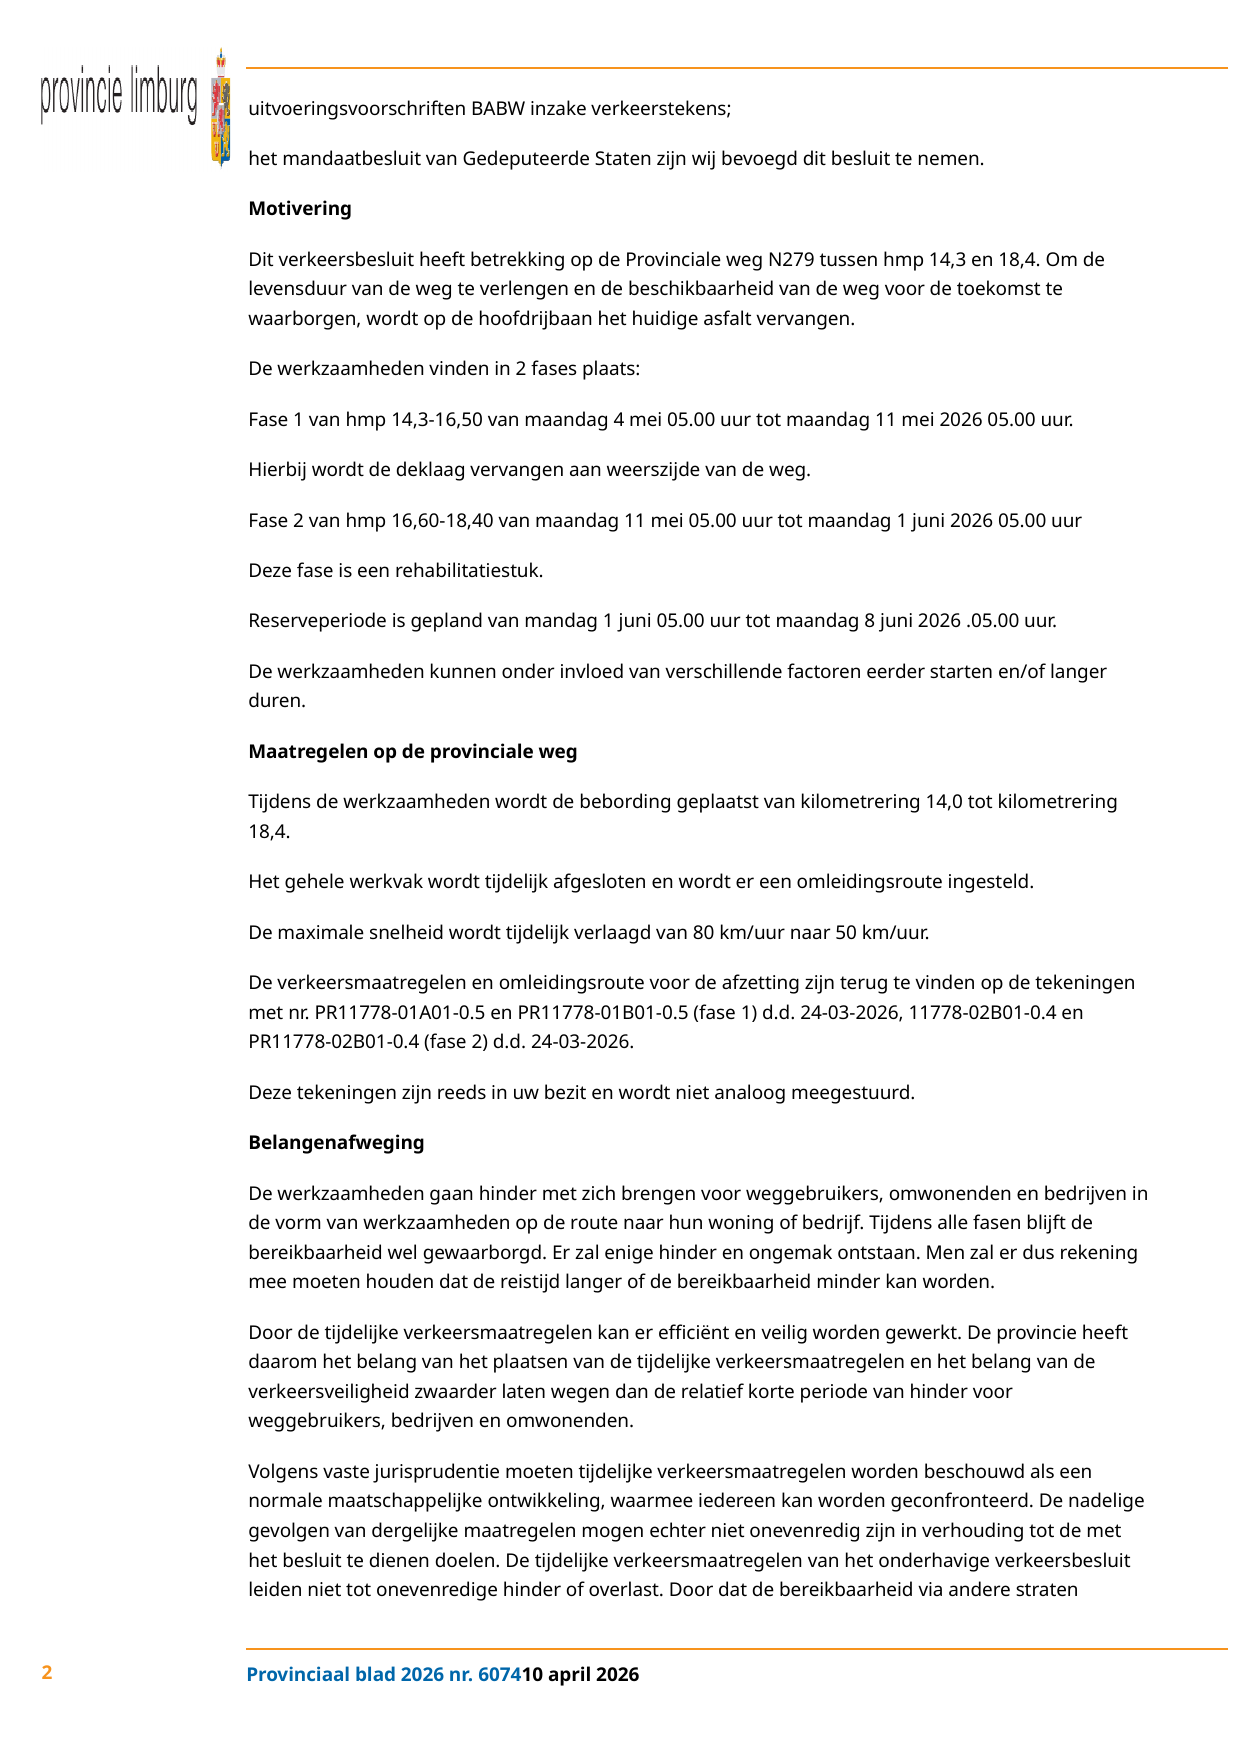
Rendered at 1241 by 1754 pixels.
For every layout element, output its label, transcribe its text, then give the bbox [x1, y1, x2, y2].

text Deze fase is een rehabilitatiestuk. [248, 557, 1152, 583]
text Maatregelen op de provinciale weg [248, 738, 1152, 764]
text Fase 2 van hmp 16,60-18,40 van maandag 11 mei 05.00 uur tot maandag 1 juni 2026 05.00 uur [248, 507, 1152, 533]
text De verkeersmaatregelen en omleidingsroute voor de afzetting zijn terug te vinden op de tekeningen met nr. PR11778-01A01-0.5 en PR11778-01B01-0.5 (fase 1) d.d. 24-03-2026, 11778-02B01-0.4 en PR11778-02B01-0.4 (fase 2) d.d. 24-03-2026. [248, 969, 1152, 1054]
text De werkzaamheden gaan hinder met zich brengen voor weggebruikers, omwonenden en bedrijven in de vorm van werkzaamheden op de route naar hun woning of bedrijf. Tijdens alle fasen blijft de bereikbaarheid wel gewaarborgd. Er zal enige hinder en ongemak ontstaan. Men zal er dus rekening mee moeten houden dat de reistijd langer of de bereikbaarheid minder kan worden. [248, 1180, 1152, 1294]
text Dit verkeersbesluit heeft betrekking op de Provinciale weg N279 tussen hmp 14,3 en 18,4. Om de levensduur van de weg te verlengen en de beschikbaarheid van de weg voor de toekomst te waarborgen, wordt op de hoofdrijbaan het huidige asfalt vervangen. [248, 246, 1152, 331]
text De werkzaamheden kunnen onder invloed van verschillende factoren eerder starten en/of langer duren. [248, 658, 1152, 713]
text Door de tijdelijke verkeersmaatregelen kan er efficiënt en veilig worden gewerkt. De provincie heeft daarom het belang van het plaatsen van de tijdelijke verkeersmaatregelen en het belang van de verkeersveiligheid zwaarder laten wegen dan de relatief korte periode van hinder voor weggebruikers, bedrijven en omwonenden. [248, 1319, 1152, 1433]
text Tijdens de werkzaamheden wordt de bebording geplaatst van kilometrering 14,0 tot kilometrering 18,4. [248, 788, 1152, 844]
text Fase 1 van hmp 14,3-16,50 van maandag 4 mei 05.00 uur tot maandag 11 mei 2026 05.00 uur. [248, 406, 1152, 432]
text De maximale snelheid wordt tijdelijk verlaagd van 80 km/uur naar 50 km/uur. [248, 919, 1152, 945]
text Deze tekeningen zijn reeds in uw bezit en wordt niet analoog meegestuurd. [248, 1079, 1152, 1105]
text het mandaatbesluit van Gedeputeerde Staten zijn wij bevoegd dit besluit te nemen. [248, 145, 1152, 171]
text uitvoeringsvoorschriften BABW inzake verkeerstekens; [248, 95, 1152, 121]
text De werkzaamheden vinden in 2 fases plaats: [248, 356, 1152, 381]
text Hierbij wordt de deklaag vervangen aan weerszijde van de weg. [248, 456, 1152, 482]
text Motivering [248, 196, 1152, 221]
text Reserveperiode is gepland van mandag 1 juni 05.00 uur tot maandag 8 juni 2026 .05.00 uur. [248, 608, 1152, 633]
text Het gehele werkvak wordt tijdelijk afgesloten en wordt er een omleidingsroute ingesteld. [248, 868, 1152, 894]
text Volgens vaste jurisprudentie moeten tijdelijke verkeersmaatregelen worden beschouwd als een normale maatschappelijke ontwikkeling, waarmee iedereen kan worden geconfronteerd. De nadelige gevolgen van dergelijke maatregelen mogen echter niet onevenredig zijn in verhouding tot de met het besluit te dienen doelen. De tijdelijke verkeersmaatregelen van het onderhavige verkeersbesluit leiden niet tot onevenredige hinder of overlast. Door dat de bereikbaarheid via andere straten [248, 1458, 1152, 1602]
picture [41, 47, 231, 172]
text Belangenafweging [248, 1129, 1152, 1155]
